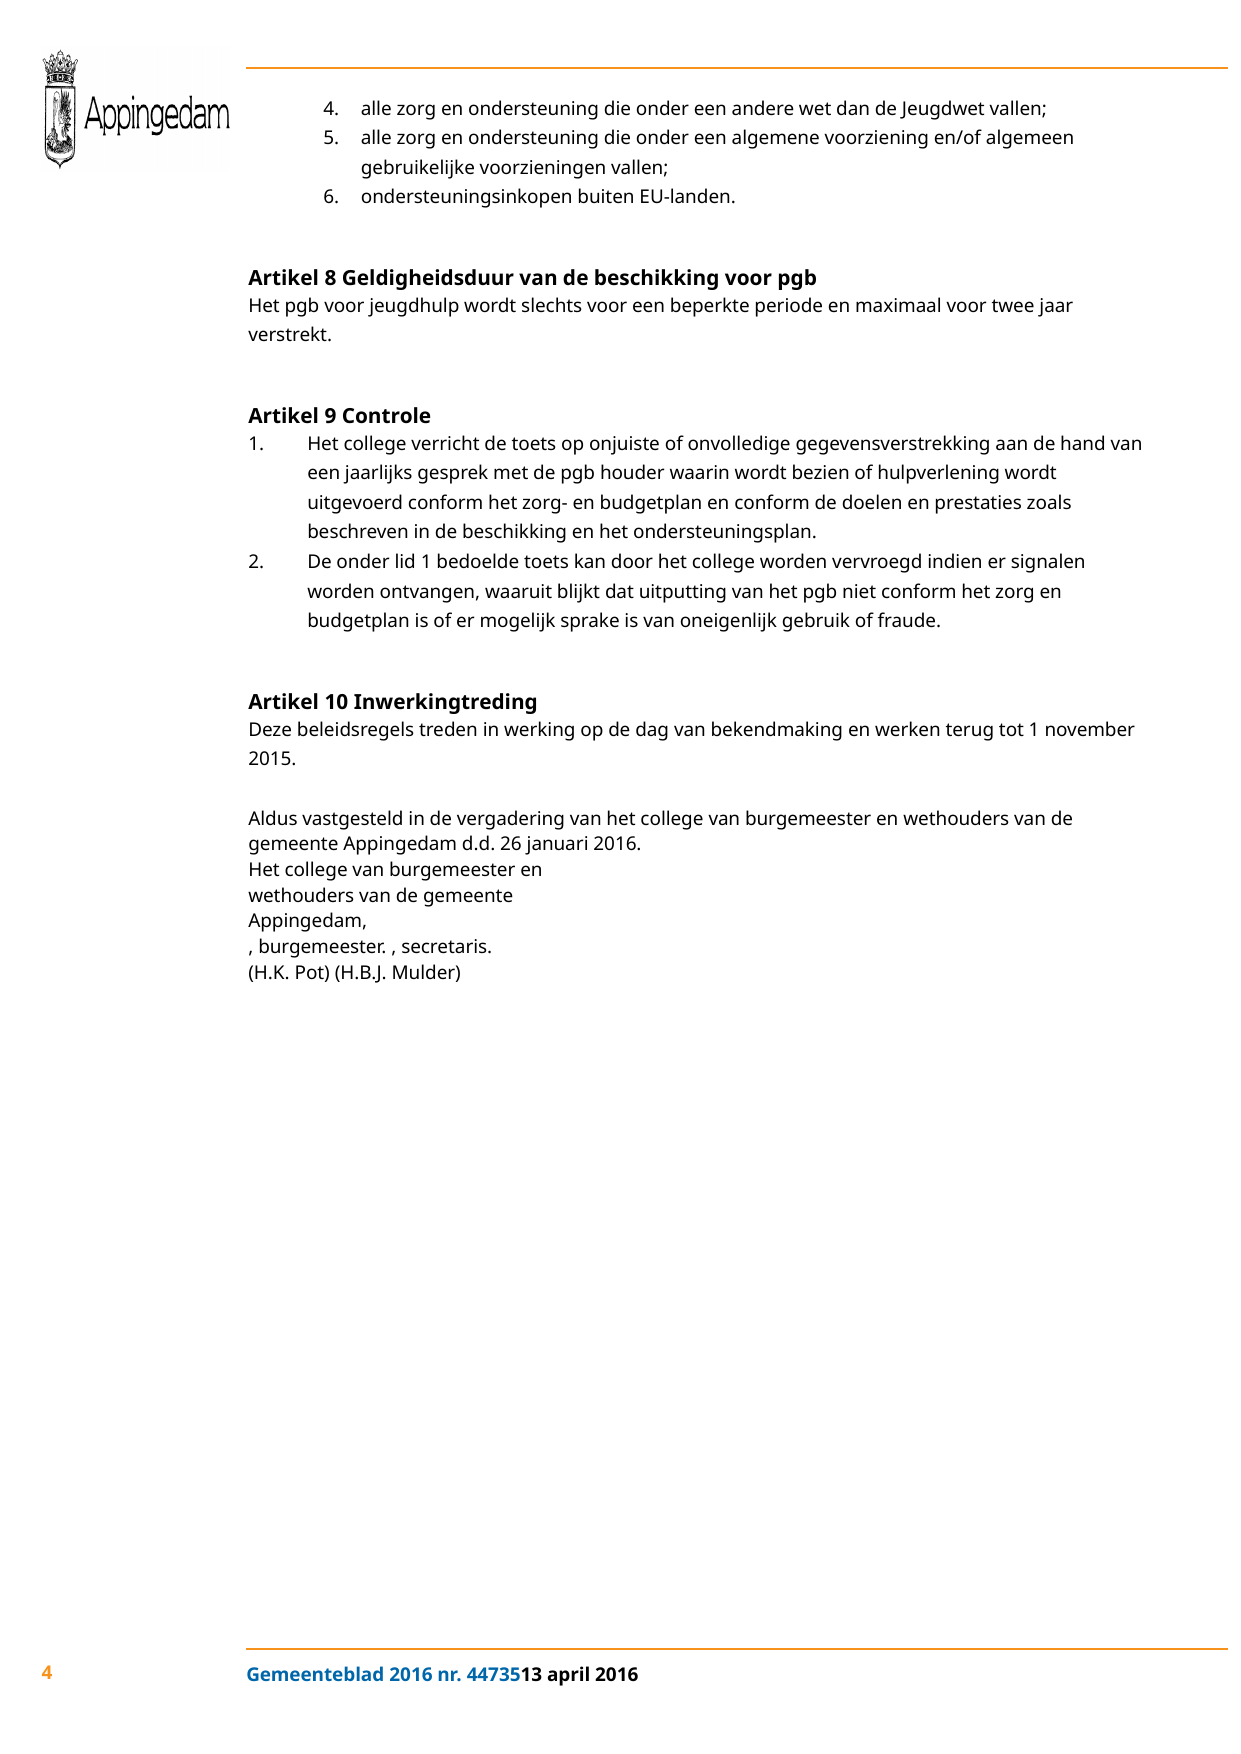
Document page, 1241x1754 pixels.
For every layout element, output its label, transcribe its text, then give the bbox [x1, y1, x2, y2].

text Het pgb voor jeugdhulp wordt slechts voor een beperkte periode en maximaal voor twee jaar verstrekt. [248, 292, 1152, 347]
text wethouders van de gemeente [248, 882, 1152, 908]
text Appingedam, [248, 908, 1152, 933]
text Deze beleidsregels treden in werking op de dag van bekendmaking en werken terug tot 1 november 2015. [248, 716, 1152, 771]
list alle zorg en ondersteuning die onder een andere wet dan de Jeugdwet vallen; [323, 95, 1152, 121]
text , burgemeester. , secretaris. [248, 933, 1152, 959]
text (H.K. Pot) (H.B.J. Mulder) [248, 959, 1152, 985]
text Aldus vastgesteld in de vergadering van het college van burgemeester en wethouders van de gemeente Appingedam d.d. 26 januari 2016. [248, 805, 1152, 856]
text Artikel 10 Inwerkingtreding [248, 687, 1152, 716]
text Het college van burgemeester en [248, 856, 1152, 882]
text Artikel 9 Controle [248, 402, 1152, 430]
list Het college verricht de toets op onjuiste of onvolledige gegevensverstrekking aan de hand van een jaarlijks gesprek met de pgb houder waarin wordt bezien of hulpverlening wordt uitgevoerd conform het zorg- en budgetplan en conform de doelen en prestaties zoals beschreven in de beschikking en het ondersteuningsplan. [248, 430, 1152, 544]
list alle zorg en ondersteuning die onder een algemene voorziening en/of algemeen gebruikelijke voorzieningen vallen; [323, 124, 1152, 180]
list ondersteuningsinkopen buiten EU-landen. [323, 183, 1152, 209]
picture [41, 47, 231, 172]
text Artikel 8 Geldigheidsduur van de beschikking voor pgb [248, 263, 1152, 292]
list De onder lid 1 bedoelde toets kan door het college worden vervroegd indien er signalen worden ontvangen, waaruit blijkt dat uitputting van het pgb niet conform het zorg en budgetplan is of er mogelijk sprake is van oneigenlijk gebruik of fraude. [248, 548, 1152, 633]
